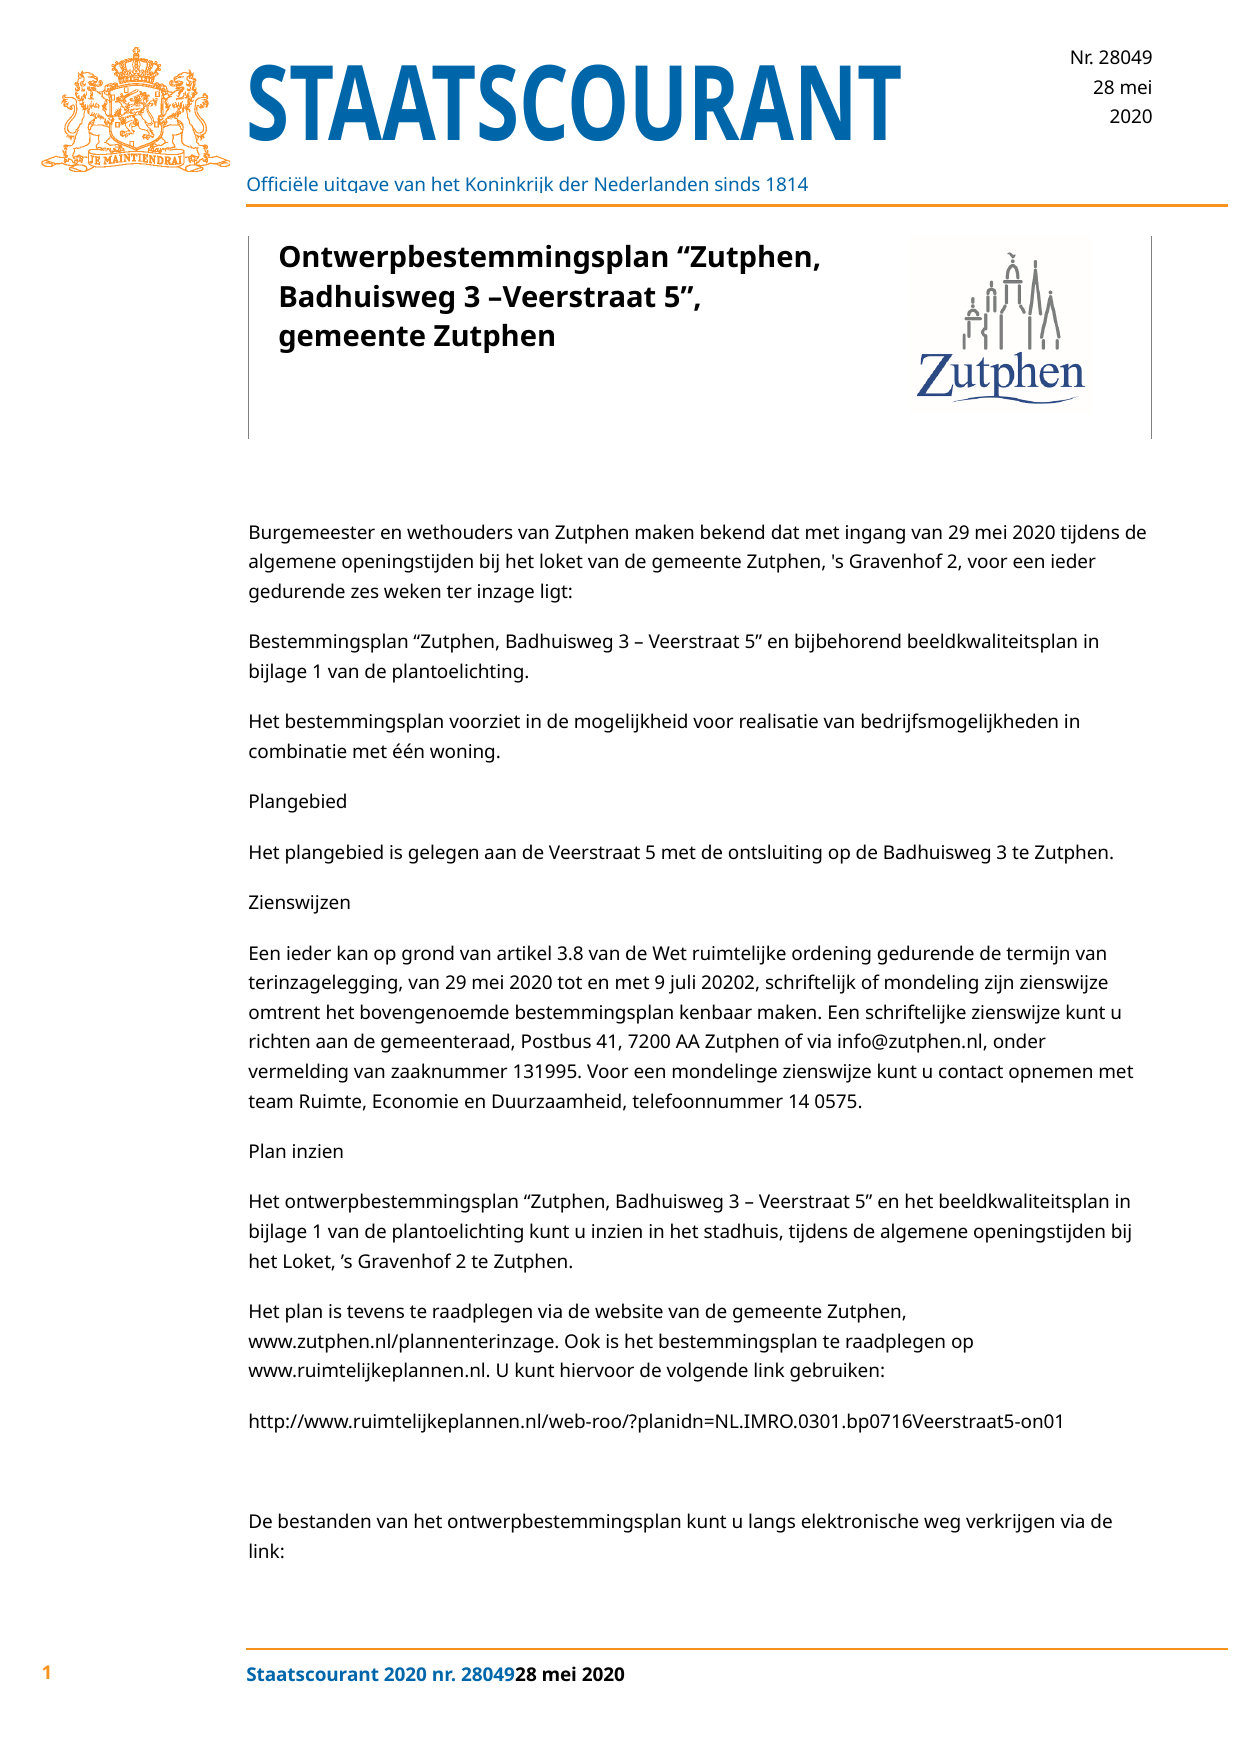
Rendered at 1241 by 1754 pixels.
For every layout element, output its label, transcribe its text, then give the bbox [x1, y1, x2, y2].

table_header [850, 414, 1151, 439]
picture [909, 236, 1093, 414]
table_header Ontwerpbestemmingsplan “Zutphen, Badhuisweg 3 –Veerstraat 5”, gemeente Zutphen [249, 236, 850, 439]
text Een ieder kan op grond van artikel 3.8 van de Wet ruimtelijke ordening gedurende de termijn van terinzagelegging, van 29 mei 2020 tot en met 9 juli 20202, schriftelijk of mondeling zijn zienswijze omtrent het bovengenoemde bestemmingsplan kenbaar maken. Een schriftelijke zienswijze kunt u richten aan de gemeenteraad, Postbus 41, 7200 AA Zutphen of via info@zutphen.nl, onder vermelding van zaaknummer 131995. Voor een mondelinge zienswijze kunt u contact opnemen met team Ruimte, Economie en Duurzaamheid, telefoonnummer 14 0575. [248, 940, 1152, 1113]
text Bestemmingsplan “Zutphen, Badhuisweg 3 – Veerstraat 5” en bijbehorend beeldkwaliteitsplan in bijlage 1 van de plantoelichting. [248, 629, 1152, 684]
text Het ontwerpbestemmingsplan “Zutphen, Badhuisweg 3 – Veerstraat 5” en het beeldkwaliteitsplan in bijlage 1 van de plantoelichting kunt u inzien in het stadhuis, tijdens de algemene openingstijden bij het Loket, ’s Gravenhof 2 te Zutphen. [248, 1189, 1152, 1273]
text Het plangebied is gelegen aan de Veerstraat 5 met de ontsluiting op de Badhuisweg 3 te Zutphen. [248, 839, 1152, 865]
table_header [1093, 236, 1151, 413]
picture [41, 47, 231, 172]
text Het bestemmingsplan voorziet in de mogelijkheid voor realisatie van bedrijfsmogelijkheden in combinatie met één woning. [248, 709, 1152, 764]
text De bestanden van het ontwerpbestemmingsplan kunt u langs elektronische weg verkrijgen via de link: [248, 1509, 1152, 1564]
text Het plan is tevens te raadplegen via de website van de gemeente Zutphen, www.zutphen.nl/plannenterinzage. Ook is het bestemmingsplan te raadplegen op www.ruimtelijkeplannen.nl. U kunt hiervoor de volgende link gebruiken: [248, 1298, 1152, 1383]
text http://www.ruimtelijkeplannen.nl/web-roo/?planidn=NL.IMRO.0301.bp0716Veerstraat5-on01 [248, 1408, 1152, 1433]
text Plan inzien [248, 1138, 1152, 1164]
table_header [850, 236, 909, 413]
text Plangebied [248, 789, 1152, 814]
text Zienswijzen [248, 889, 1152, 915]
text Burgemeester en wethouders van Zutphen maken bekend dat met ingang van 29 mei 2020 tijdens de algemene openingstijden bij het loket van de gemeente Zutphen, 's Gravenhof 2, voor een ieder gedurende zes weken ter inzage ligt: [248, 519, 1152, 604]
